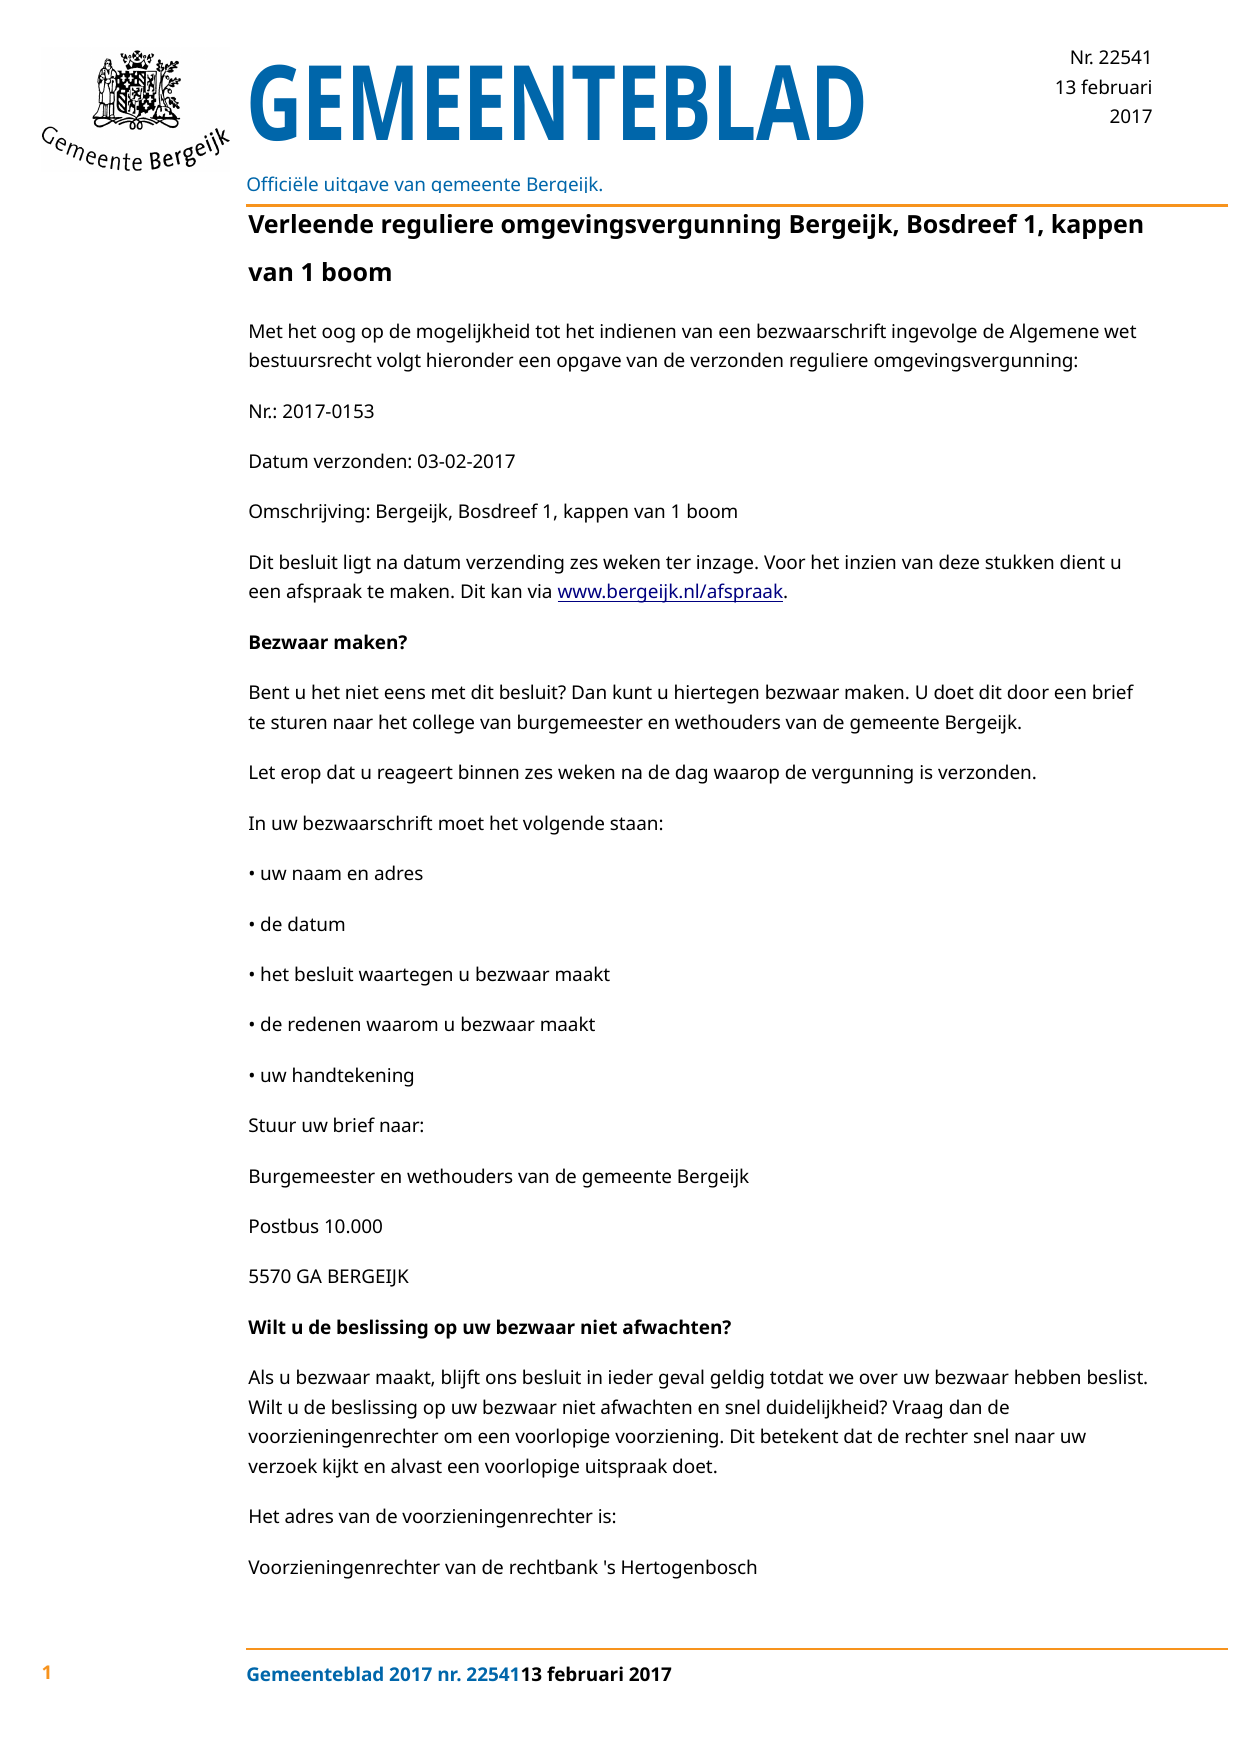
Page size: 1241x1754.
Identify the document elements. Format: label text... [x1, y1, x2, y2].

text Postbus 10.000 [248, 1213, 1152, 1239]
text Datum verzonden: 03-02-2017 [248, 448, 1152, 474]
text Let erop dat u reageert binnen zes weken na de dag waarop de vergunning is verzonden. [248, 759, 1152, 785]
text Omschrijving: Bergeijk, Bosdreef 1, kappen van 1 boom [248, 499, 1152, 524]
text Stuur uw brief naar: [248, 1112, 1152, 1138]
text Als u bezwaar maakt, blijft ons besluit in ieder geval geldig totdat we over uw bezwaar hebben beslist. Wilt u de beslissing op uw bezwaar niet afwachten en snel duidelijkheid? Vraag dan de voorzieningenrechter om een voorlopige voorziening. Dit betekent dat de rechter snel naar uw verzoek kijkt en alvast een voorlopige uitspraak doet. [248, 1364, 1152, 1479]
text • de redenen waarom u bezwaar maakt [248, 1012, 1152, 1037]
text • uw handtekening [248, 1062, 1152, 1088]
text Burgemeester en wethouders van de gemeente Bergeijk [248, 1163, 1152, 1189]
text • uw naam en adres [248, 860, 1152, 886]
text Bezwaar maken? [248, 629, 1152, 655]
text Met het oog op de mogelijkheid tot het indienen van een bezwaarschrift ingevolge de Algemene wet bestuursrecht volgt hieronder een opgave van de verzonden reguliere omgevingsvergunning: [248, 318, 1152, 373]
text Dit besluit ligt na datum verzending zes weken ter inzage. Voor het inzien van deze stukken dient u een afspraak te maken. Dit kan via www.bergeijk.nl/afspraak. [248, 549, 1152, 604]
text Wilt u de beslissing op uw bezwaar niet afwachten? [248, 1314, 1152, 1340]
text Bent u het niet eens met dit besluit? Dan kunt u hiertegen bezwaar maken. U doet dit door een brief te sturen naar het college van burgemeester en wethouders van de gemeente Bergeijk. [248, 679, 1152, 735]
text Voorzieningenrechter van de rechtbank 's Hertogenbosch [248, 1554, 1152, 1580]
text Het adres van de voorzieningenrechter is: [248, 1504, 1152, 1529]
text Verleende reguliere omgevingsvergunning Bergeijk, Bosdreef 1, kappen van 1 boom [248, 207, 1152, 288]
text 5570 GA BERGEIJK [248, 1264, 1152, 1289]
text • de datum [248, 911, 1152, 937]
picture [41, 47, 231, 172]
text Nr.: 2017-0153 [248, 398, 1152, 424]
text • het besluit waartegen u bezwaar maakt [248, 961, 1152, 987]
text In uw bezwaarschrift moet het volgende staan: [248, 810, 1152, 836]
